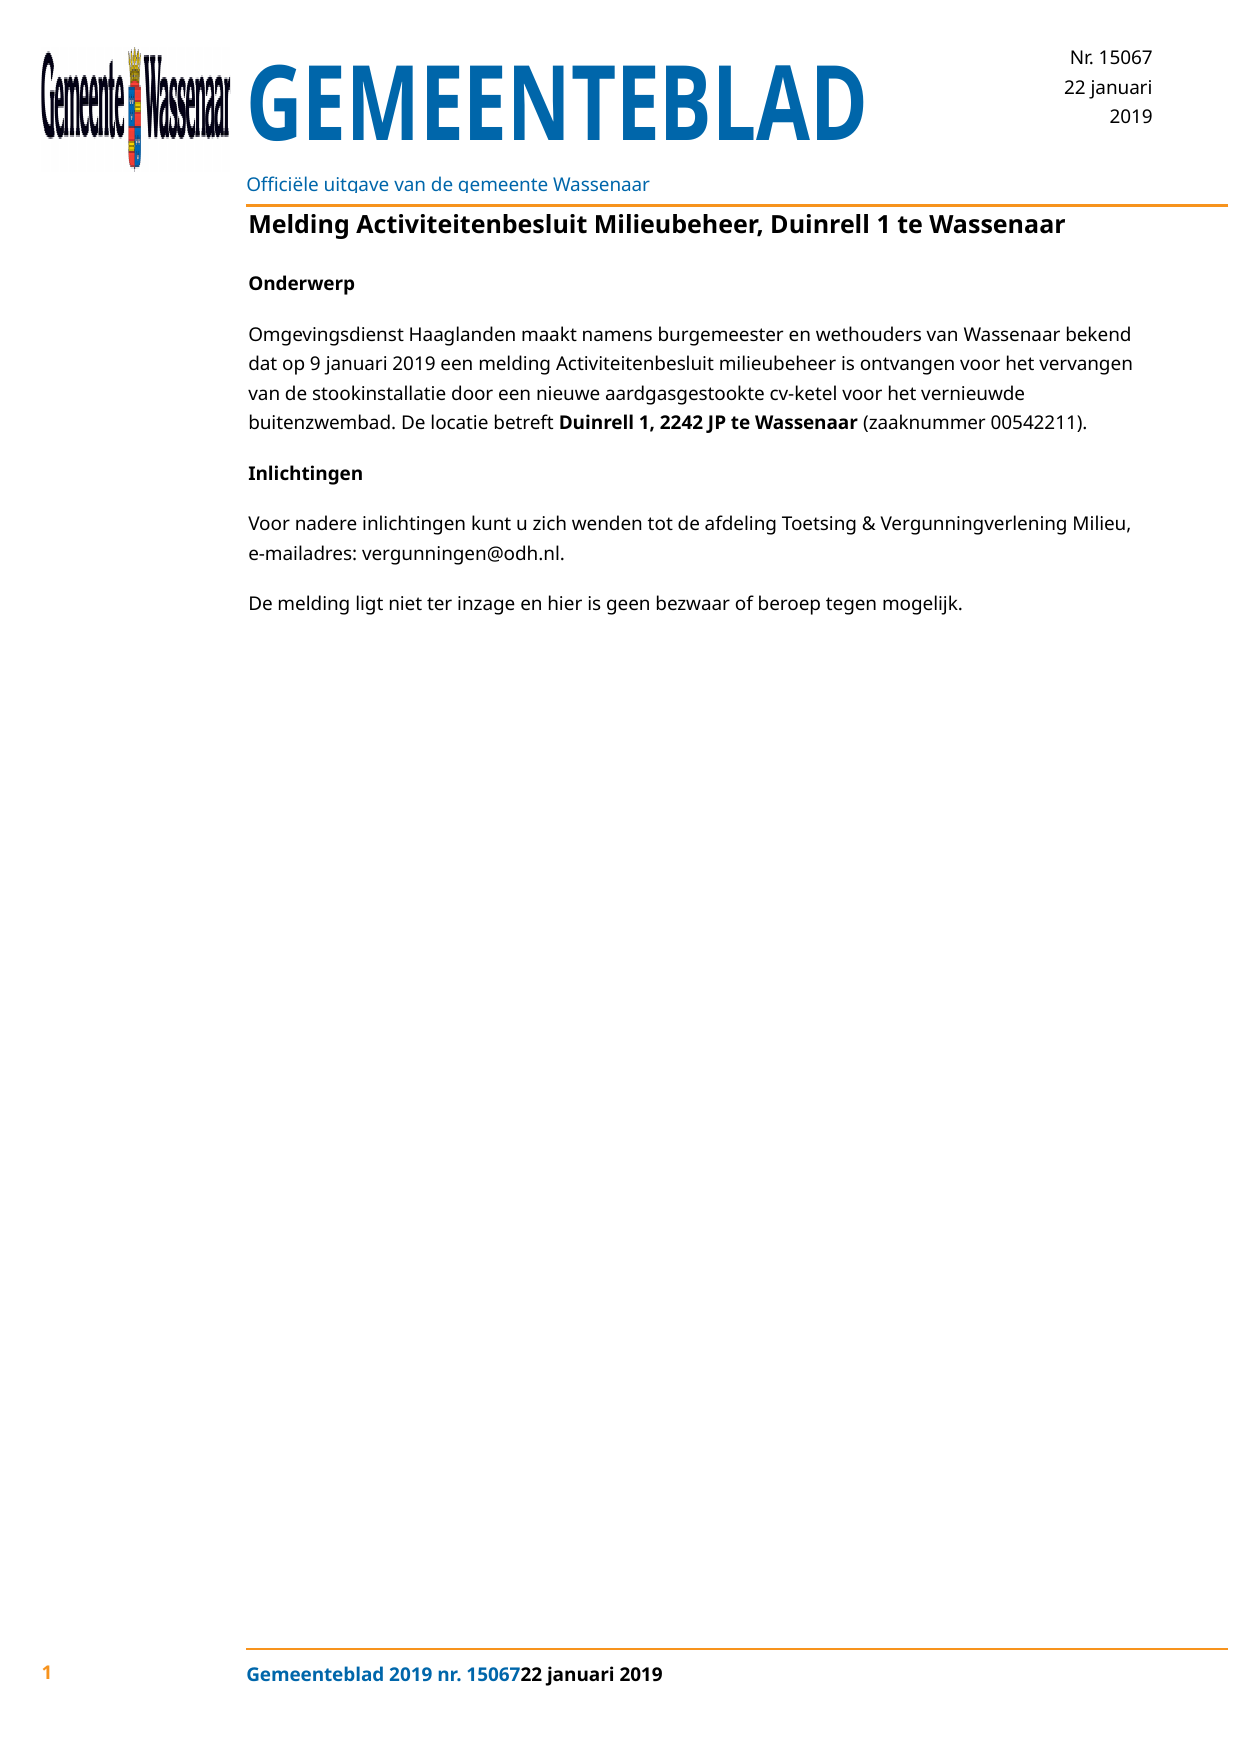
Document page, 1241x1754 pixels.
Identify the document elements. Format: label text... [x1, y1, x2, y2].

text Onderwerp [248, 270, 1152, 296]
picture [41, 47, 231, 172]
text Melding Activiteitenbesluit Milieubeheer, Duinrell 1 te Wassenaar [248, 207, 1152, 241]
text Voor nadere inlichtingen kunt u zich wenden tot de afdeling Toetsing & Vergunningverlening Milieu, e-mailadres: vergunningen@odh.nl. [248, 510, 1152, 566]
text Inlichtingen [248, 460, 1152, 486]
text De melding ligt niet ter inzage en hier is geen bezwaar of beroep tegen mogelijk. [248, 590, 1152, 616]
text Omgevingsdienst Haaglanden maakt namens burgemeester en wethouders van Wassenaar bekend dat op 9 januari 2019 een melding Activiteitenbesluit milieubeheer is ontvangen voor het vervangen van de stookinstallatie door een nieuwe aardgasgestookte cv-ketel voor het vernieuwde buitenzwembad. De locatie betreft Duinrell 1, 2242 JP te Wassenaar (zaaknummer 00542211). [248, 321, 1152, 435]
